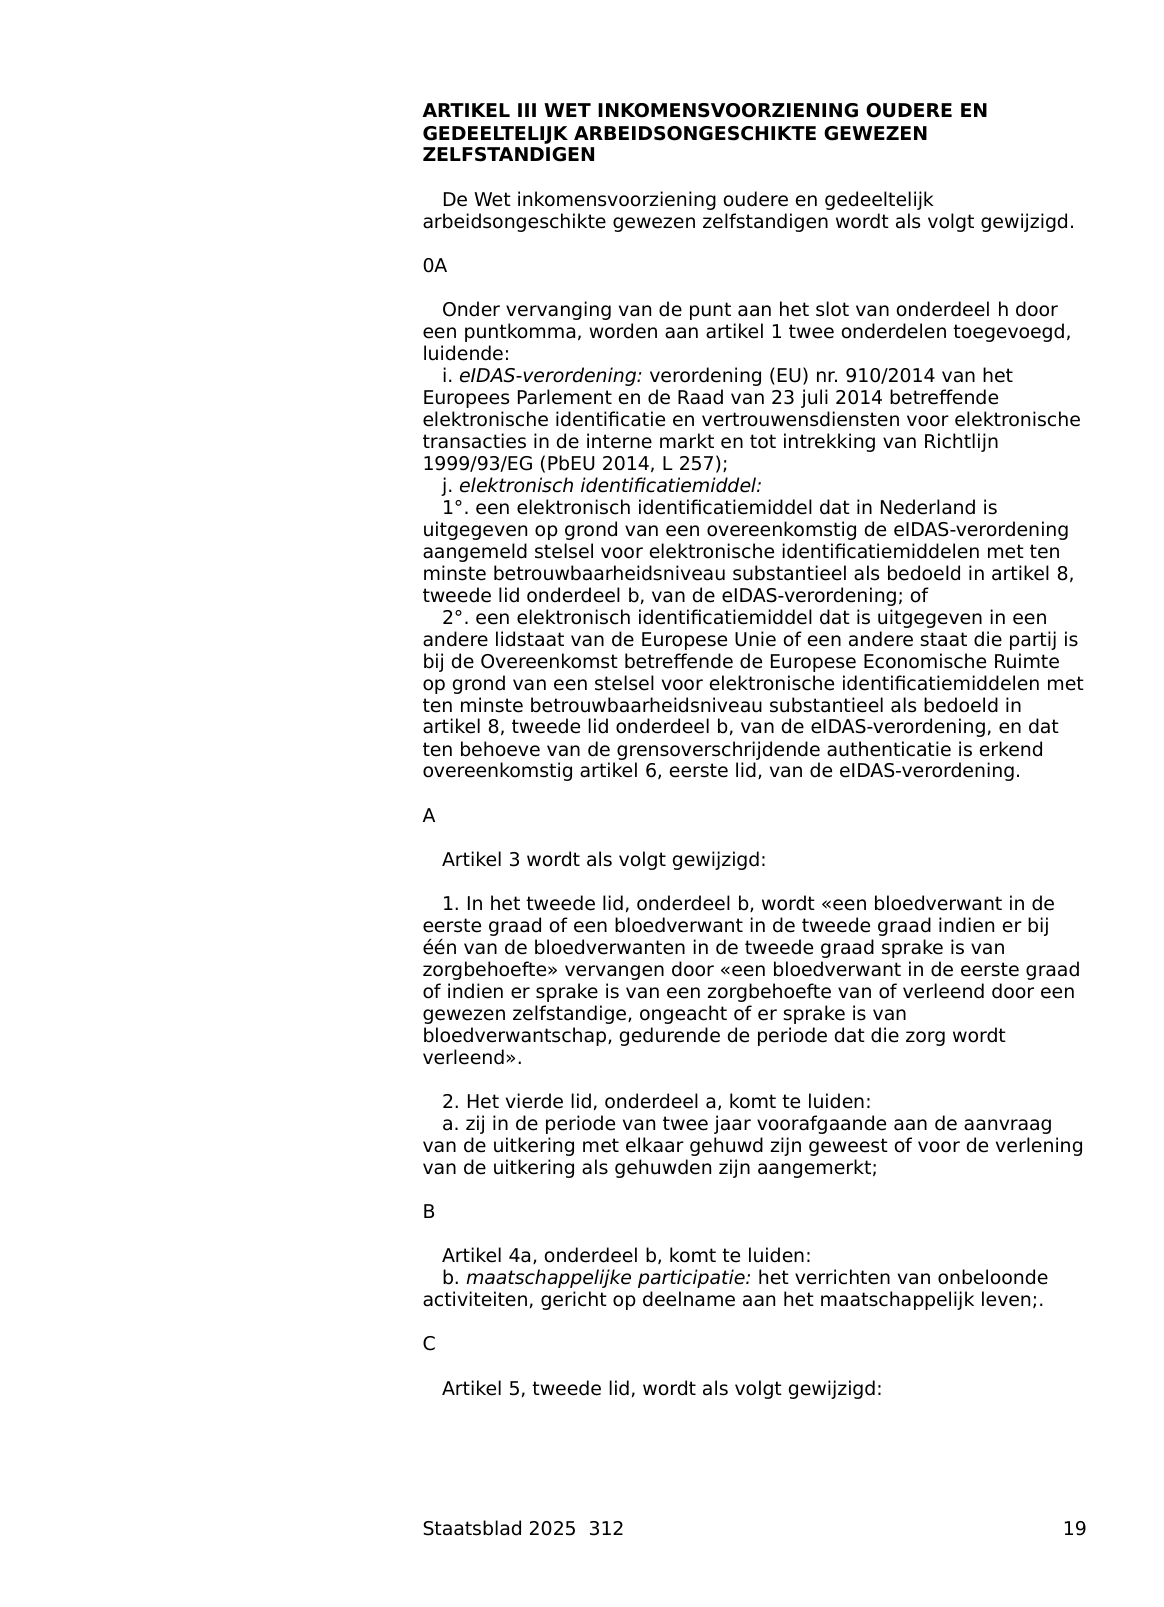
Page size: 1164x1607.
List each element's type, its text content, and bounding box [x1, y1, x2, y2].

text De Wet inkomensvoorziening oudere en gedeeltelijk arbeidsongeschikte gewezen zelfstandigen wordt als volgt gewijzigd. [422, 188, 1087, 232]
text B [422, 1201, 1087, 1223]
text j. elektronisch identificatiemiddel: [422, 475, 1087, 497]
text 2. Het vierde lid, onderdeel a, komt te luiden: [422, 1091, 1087, 1113]
text a. zij in de periode van twee jaar voorafgaande aan de aanvraag van de uitkering met elkaar gehuwd zijn geweest of voor de verlening van de uitkering als gehuwden zijn aangemerkt; [422, 1113, 1087, 1179]
text A [422, 804, 1087, 827]
subtitle ARTIKEL III WET INKOMENSVOORZIENING OUDERE EN GEDEELTELIJK ARBEIDSONGESCHIKTE GEWEZEN ZELFSTANDIGEN [422, 100, 1087, 166]
text Artikel 3 wordt als volgt gewijzigd: [422, 849, 1087, 871]
text Artikel 5, tweede lid, wordt als volgt gewijzigd: [422, 1377, 1087, 1399]
text b. maatschappelijke participatie: het verrichten van onbeloonde activiteiten, gericht op deelname aan het maatschappelijk leven;. [422, 1267, 1087, 1311]
text 0A [422, 255, 1087, 277]
text 2°. een elektronisch identificatiemiddel dat is uitgegeven in een andere lidstaat van de Europese Unie of een andere staat die partij is bij de Overeenkomst betreffende de Europese Economische Ruimte op grond van een stelsel voor elektronische identificatiemiddelen met ten minste betrouwbaarheidsniveau substantieel als bedoeld in artikel 8, tweede lid onderdeel b, van de eIDAS-verordening, en dat ten behoeve van de grensoverschrijdende authenticatie is erkend overeenkomstig artikel 6, eerste lid, van de eIDAS-verordening. [422, 607, 1087, 782]
text i. eIDAS-verordening: verordening (EU) nr. 910/2014 van het Europees Parlement en de Raad van 23 juli 2014 betreffende elektronische identificatie en vertrouwensdiensten voor elektronische transacties in de interne markt en tot intrekking van Richtlijn 1999/93/EG (PbEU 2014, L 257); [422, 365, 1087, 475]
text C [422, 1333, 1087, 1355]
text 1°. een elektronisch identificatiemiddel dat in Nederland is uitgegeven op grond van een overeenkomstig de eIDAS-verordening aangemeld stelsel voor elektronische identificatiemiddelen met ten minste betrouwbaarheidsniveau substantieel als bedoeld in artikel 8, tweede lid onderdeel b, van de eIDAS-verordening; of [422, 497, 1087, 607]
text Onder vervanging van de punt aan het slot van onderdeel h door een puntkomma, worden aan artikel 1 twee onderdelen toegevoegd, luidende: [422, 299, 1087, 365]
text 1. In het tweede lid, onderdeel b, wordt «een bloedverwant in de eerste graad of een bloedverwant in de tweede graad indien er bij één van de bloedverwanten in de tweede graad sprake is van zorgbehoefte» vervangen door «een bloedverwant in de eerste graad of indien er sprake is van een zorgbehoefte van of verleend door een gewezen zelfstandige, ongeacht of er sprake is van bloedverwantschap, gedurende de periode dat die zorg wordt verleend». [422, 893, 1087, 1069]
text Artikel 4a, onderdeel b, komt te luiden: [422, 1245, 1087, 1267]
